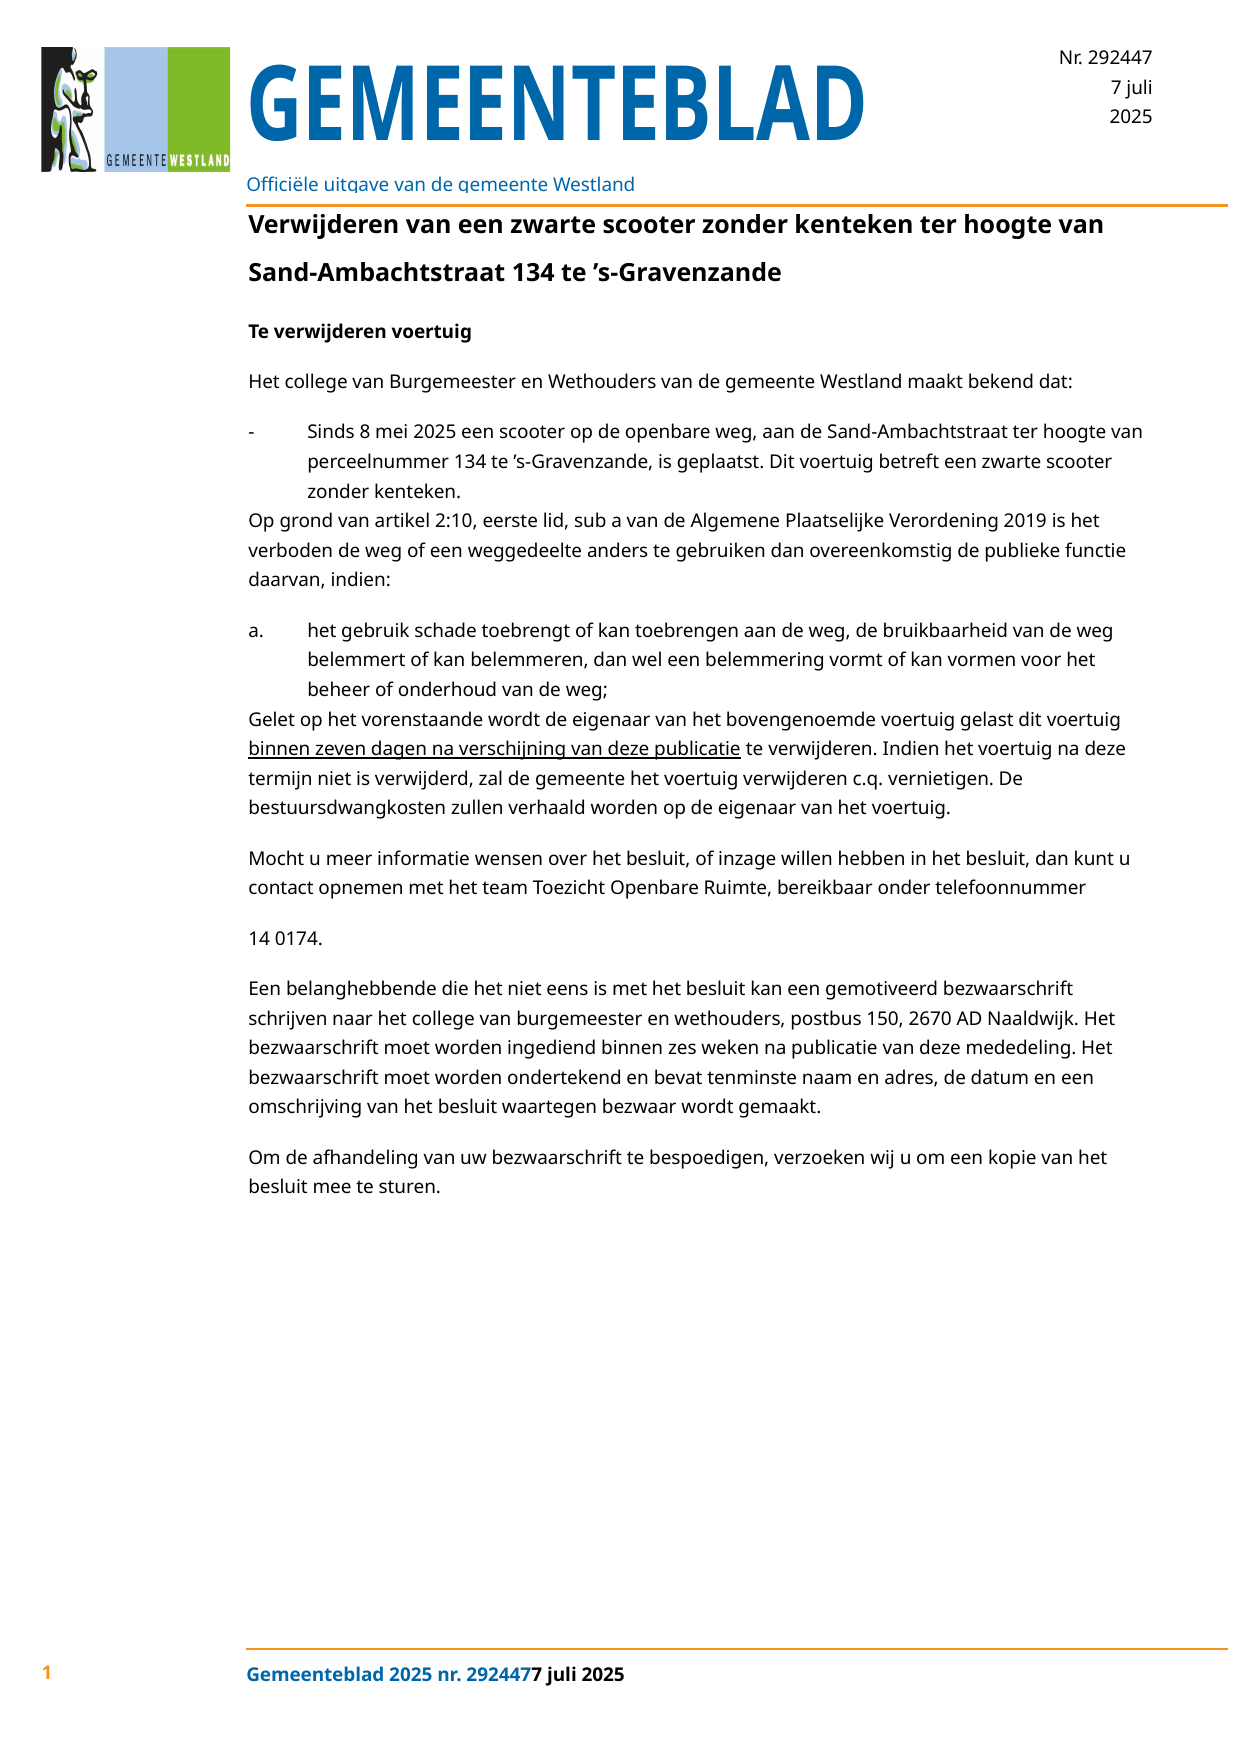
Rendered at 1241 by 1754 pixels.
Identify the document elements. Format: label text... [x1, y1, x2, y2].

picture [41, 47, 231, 172]
list het gebruik schade toebrengt of kan toebrengen aan de weg, de bruikbaarheid van de weg belemmert of kan belemmeren, dan wel een belemmering vormt of kan vormen voor het beheer of onderhoud van de weg; [248, 617, 1152, 702]
text Een belanghebbende die het niet eens is met het besluit kan een gemotiveerd bezwaarschrift schrijven naar het college van burgemeester en wethouders, postbus 150, 2670 AD Naaldwijk. Het bezwaarschrift moet worden ingediend binnen zes weken na publicatie van deze mededeling. Het bezwaarschrift moet worden ondertekend en bevat tenminste naam en adres, de datum en een omschrijving van het besluit waartegen bezwaar wordt gemaakt. [248, 975, 1152, 1119]
list Sinds 8 mei 2025 een scooter op de openbare weg, aan de Sand-Ambachtstraat ter hoogte van perceelnummer 134 te ’s-Gravenzande, is geplaatst. Dit voertuig betreft een zwarte scooter zonder kenteken. [248, 419, 1152, 504]
text Verwijderen van een zwarte scooter zonder kenteken ter hoogte van Sand-Ambachtstraat 134 te ’s-Gravenzande [248, 207, 1152, 288]
text Om de afhandeling van uw bezwaarschrift te bespoedigen, verzoeken wij u om een kopie van het besluit mee te sturen. [248, 1144, 1152, 1199]
text 14 0174. [248, 925, 1152, 951]
text Op grond van artikel 2:10, eerste lid, sub a van de Algemene Plaatselijke Verordening 2019 is het verboden de weg of een weggedeelte anders te gebruiken dan overeenkomstig de publieke functie daarvan, indien: [248, 507, 1152, 592]
text Te verwijderen voertuig [248, 318, 1152, 344]
text Gelet op het vorenstaande wordt de eigenaar van het bovengenoemde voertuig gelast dit voertuig binnen zeven dagen na verschijning van deze publicatie te verwijderen. Indien het voertuig na deze termijn niet is verwijderd, zal de gemeente het voertuig verwijderen c.q. vernietigen. De bestuursdwangkosten zullen verhaald worden op de eigenaar van het voertuig. [248, 706, 1152, 820]
text Het college van Burgemeester en Wethouders van de gemeente Westland maakt bekend dat: [248, 368, 1152, 394]
text Mocht u meer informatie wensen over het besluit, of inzage willen hebben in het besluit, dan kunt u contact opnemen met het team Toezicht Openbare Ruimte, bereikbaar onder telefoonnummer [248, 845, 1152, 900]
